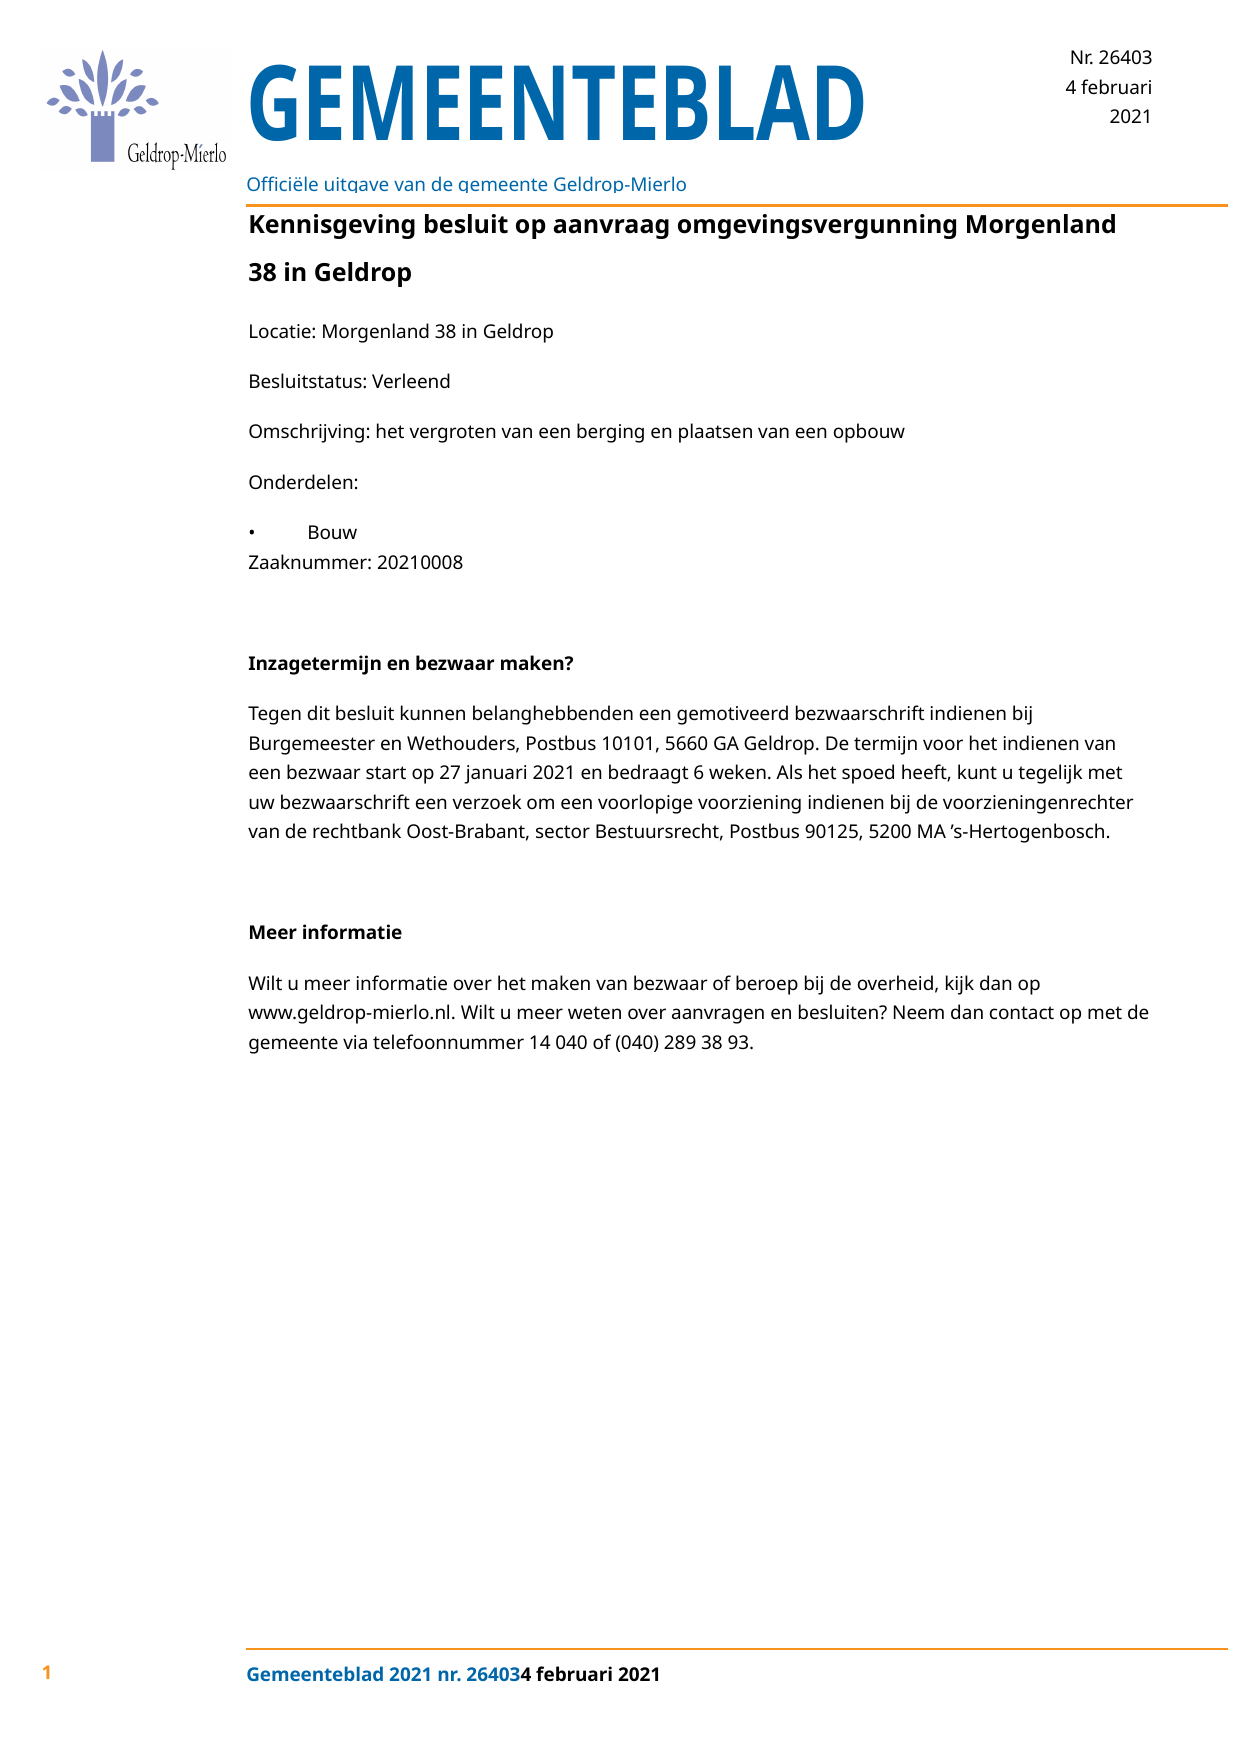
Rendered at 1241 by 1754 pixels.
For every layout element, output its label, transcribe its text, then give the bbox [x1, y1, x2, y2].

text Locatie: Morgenland 38 in Geldrop [248, 318, 1152, 344]
text Tegen dit besluit kunnen belanghebbenden een gemotiveerd bezwaarschrift indienen bij Burgemeester en Wethouders, Postbus 10101, 5660 GA Geldrop. De termijn voor het indienen van een bezwaar start op 27 januari 2021 en bedraagt 6 weken. Als het spoed heeft, kunt u tegelijk met uw bezwaarschrift een verzoek om een voorlopige voorziening indienen bij de voorzieningenrechter van de rechtbank Oost-Brabant, sector Bestuursrecht, Postbus 90125, 5200 MA ’s-Hertogenbosch. [248, 700, 1152, 844]
text Inzagetermijn en bezwaar maken? [248, 650, 1152, 676]
picture [41, 47, 231, 172]
text Meer informatie [248, 919, 1152, 945]
list Bouw [248, 519, 1152, 545]
text Kennisgeving besluit op aanvraag omgevingsvergunning Morgenland 38 in Geldrop [248, 207, 1152, 288]
text Omschrijving: het vergroten van een berging en plaatsen van een opbouw [248, 419, 1152, 444]
text Zaaknummer: 20210008 [248, 549, 1152, 575]
text Onderdelen: [248, 469, 1152, 495]
text Wilt u meer informatie over het maken van bezwaar of beroep bij de overheid, kijk dan op www.geldrop-mierlo.nl. Wilt u meer weten over aanvragen en besluiten? Neem dan contact op met de gemeente via telefoonnummer 14 040 of (040) 289 38 93. [248, 970, 1152, 1055]
text Besluitstatus: Verleend [248, 368, 1152, 394]
